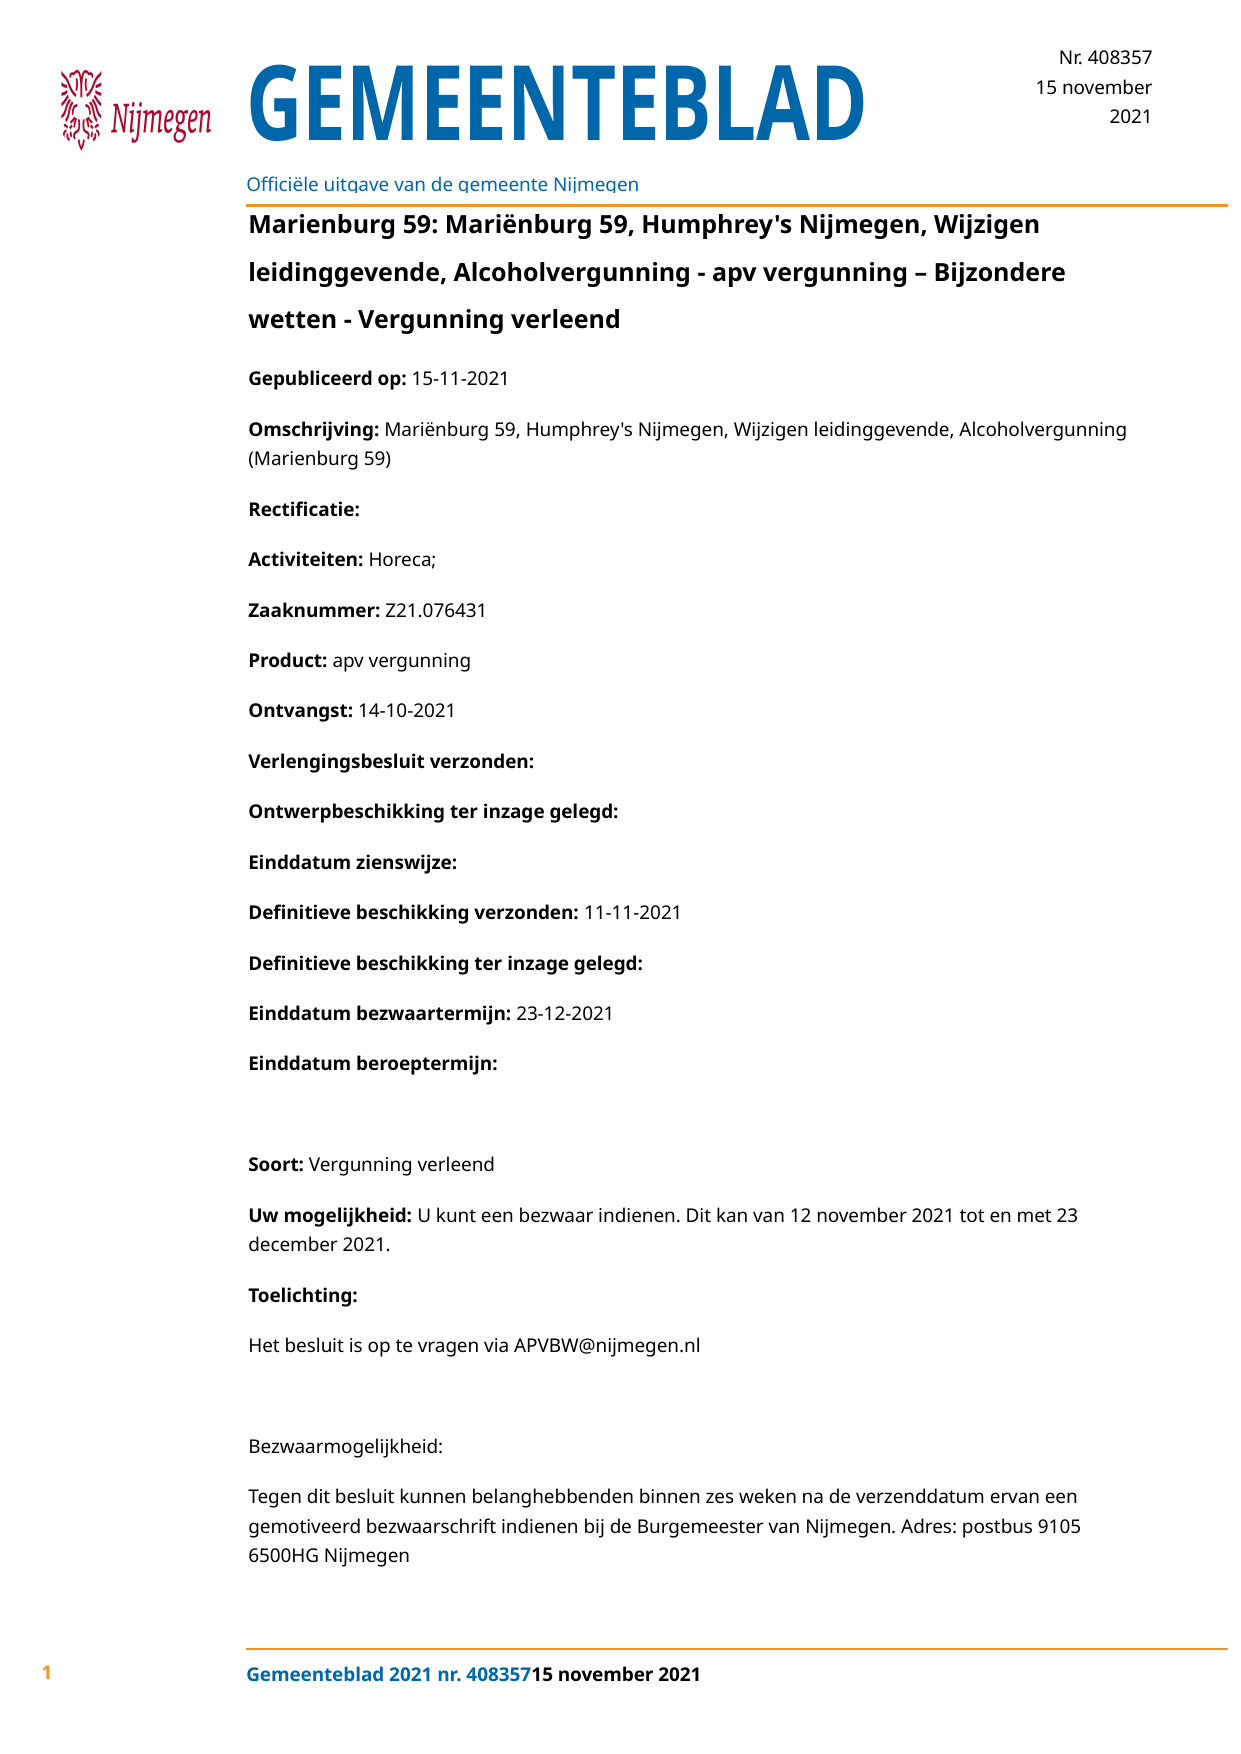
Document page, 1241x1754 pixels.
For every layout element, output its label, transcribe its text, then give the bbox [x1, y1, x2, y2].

text Ontwerpbeschikking ter inzage gelegd: [248, 798, 1152, 824]
text Tegen dit besluit kunnen belanghebbenden binnen zes weken na de verzenddatum ervan een gemotiveerd bezwaarschrift indienen bij de Burgemeester van Nijmegen. Adres: postbus 9105 6500HG Nijmegen [248, 1483, 1152, 1568]
text Activiteiten: Horeca; [248, 546, 1152, 572]
text Rectificatie: [248, 496, 1152, 522]
text Gepubliceerd op: 15-11-2021 [248, 366, 1152, 391]
text Einddatum zienswijze: [248, 849, 1152, 874]
text Definitieve beschikking verzonden: 11-11-2021 [248, 899, 1152, 925]
text Definitieve beschikking ter inzage gelegd: [248, 950, 1152, 975]
text Het besluit is op te vragen via APVBW@nijmegen.nl [248, 1332, 1152, 1358]
text Verlengingsbesluit verzonden: [248, 748, 1152, 774]
text Toelichting: [248, 1282, 1152, 1307]
text Marienburg 59: Mariënburg 59, Humphrey's Nijmegen, Wijzigen leidinggevende, Alcoholvergunning - apv vergunning – Bijzondere wetten - Vergunning verleend [248, 207, 1152, 336]
text Bezwaarmogelijkheid: [248, 1433, 1152, 1459]
text Soort: Vergunning verleend [248, 1151, 1152, 1177]
text Einddatum bezwaartermijn: 23-12-2021 [248, 1000, 1152, 1026]
picture [41, 47, 231, 172]
text Uw mogelijkheid: U kunt een bezwaar indienen. Dit kan van 12 november 2021 tot en met 23 december 2021. [248, 1202, 1152, 1257]
text Product: apv vergunning [248, 647, 1152, 673]
text Einddatum beroeptermijn: [248, 1051, 1152, 1076]
text Omschrijving: Mariënburg 59, Humphrey's Nijmegen, Wijzigen leidinggevende, Alcoholvergunning (Marienburg 59) [248, 416, 1152, 471]
text Zaaknummer: Z21.076431 [248, 597, 1152, 622]
text Ontvangst: 14-10-2021 [248, 698, 1152, 723]
